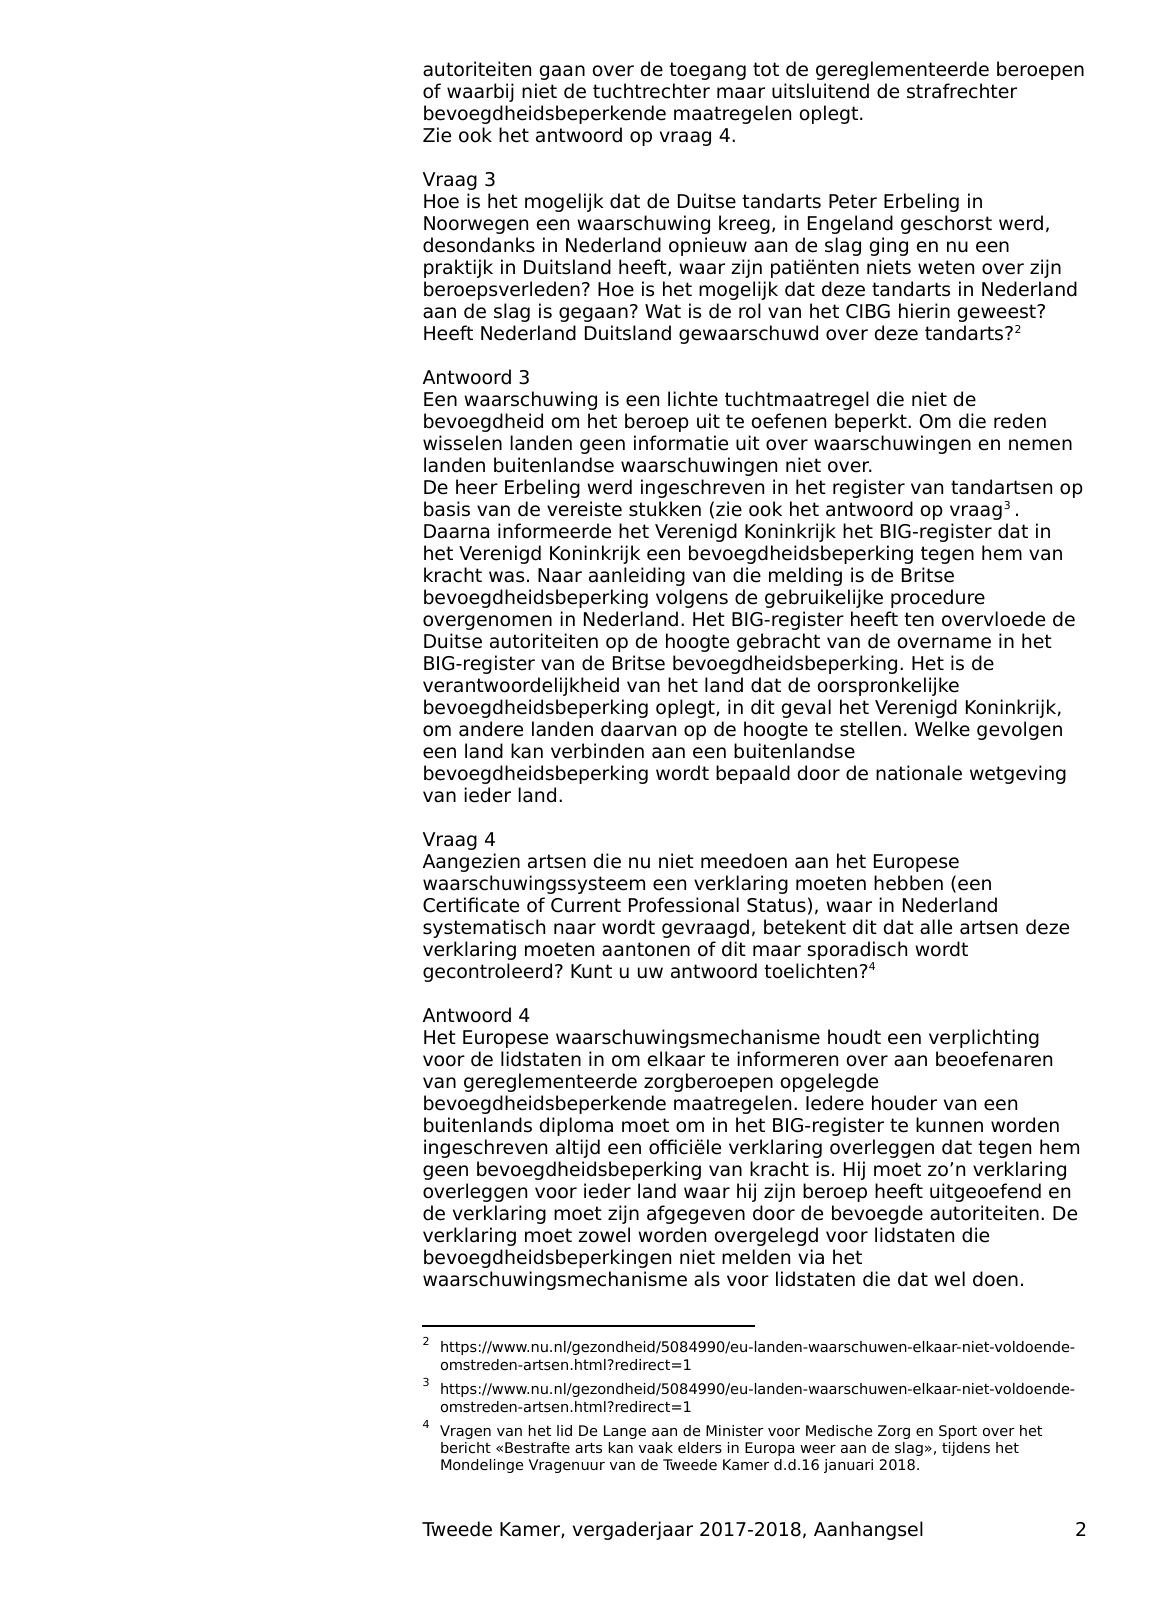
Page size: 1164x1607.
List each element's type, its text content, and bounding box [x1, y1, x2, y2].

text Zie ook het antwoord op vraag 4. [422, 125, 1087, 147]
text Antwoord 3 [422, 367, 1087, 389]
text Vragen van het lid De Lange aan de Minister voor Medische Zorg en Sport over het bericht «Bestrafte arts kan vaak elders in Europa weer aan de slag», tijdens het Mondelinge Vragenuur van de Tweede Kamer d.d.16 januari 2018. [422, 1418, 1087, 1474]
text https://www.nu.nl/gezondheid/5084990/eu-landen-waarschuwen-elkaar-niet-voldoende-omstreden-artsen.html?redirect=1 [422, 1335, 1087, 1374]
text autoriteiten gaan over de toegang tot de gereglementeerde beroepen of waarbij niet de tuchtrechter maar uitsluitend de strafrechter bevoegdheidsbeperkende maatregelen oplegt. [422, 59, 1087, 125]
text Vraag 3 [422, 169, 1087, 191]
text Hoe is het mogelijk dat de Duitse tandarts Peter Erbeling in Noorwegen een waarschuwing kreeg, in Engeland geschorst werd, desondanks in Nederland opnieuw aan de slag ging en nu een praktijk in Duitsland heeft, waar zijn patiënten niets weten over zijn beroepsverleden? Hoe is het mogelijk dat deze tandarts in Nederland aan de slag is gegaan? Wat is de rol van het CIBG hierin geweest? Heeft Nederland Duitsland gewaarschuwd over deze tandarts? [422, 191, 1087, 345]
text Aangezien artsen die nu niet meedoen aan het Europese waarschuwingssysteem een verklaring moeten hebben (een Certificate of Current Professional Status), waar in Nederland systematisch naar wordt gevraagd, betekent dit dat alle artsen deze verklaring moeten aantonen of dit maar sporadisch wordt gecontroleerd? Kunt u uw antwoord toelichten? [422, 851, 1087, 983]
text Vraag 4 [422, 829, 1087, 851]
text Antwoord 4 [422, 1005, 1087, 1027]
text De heer Erbeling werd ingeschreven in het register van tandartsen op basis van de vereiste stukken (zie ook het antwoord op vraag. Daarna informeerde het Verenigd Koninkrijk het BIG-register dat in het Verenigd Koninkrijk een bevoegdheidsbeperking tegen hem van kracht was. Naar aanleiding van die melding is de Britse bevoegdheidsbeperking volgens de gebruikelijke procedure overgenomen in Nederland. Het BIG-register heeft ten overvloede de Duitse autoriteiten op de hoogte gebracht van de overname in het BIG-register van de Britse bevoegdheidsbeperking. Het is de verantwoordelijkheid van het land dat de oorspronkelijke bevoegdheidsbeperking oplegt, in dit geval het Verenigd Koninkrijk, om andere landen daarvan op de hoogte te stellen. Welke gevolgen een land kan verbinden aan een buitenlandse bevoegdheidsbeperking wordt bepaald door de nationale wetgeving van ieder land. [422, 477, 1087, 807]
text Een waarschuwing is een lichte tuchtmaatregel die niet de bevoegdheid om het beroep uit te oefenen beperkt. Om die reden wisselen landen geen informatie uit over waarschuwingen en nemen landen buitenlandse waarschuwingen niet over. [422, 389, 1087, 477]
text https://www.nu.nl/gezondheid/5084990/eu-landen-waarschuwen-elkaar-niet-voldoende-omstreden-artsen.html?redirect=1 [422, 1377, 1087, 1416]
text Het Europese waarschuwingsmechanisme houdt een verplichting voor de lidstaten in om elkaar te informeren over aan beoefenaren van gereglementeerde zorgberoepen opgelegde bevoegdheidsbeperkende maatregelen. Iedere houder van een buitenlands diploma moet om in het BIG-register te kunnen worden ingeschreven altijd een officiële verklaring overleggen dat tegen hem geen bevoegdheidsbeperking van kracht is. Hij moet zo’n verklaring overleggen voor ieder land waar hij zijn beroep heeft uitgeoefend en de verklaring moet zijn afgegeven door de bevoegde autoriteiten. De verklaring moet zowel worden overgelegd voor lidstaten die bevoegdheidsbeperkingen niet melden via het waarschuwingsmechanisme als voor lidstaten die dat wel doen. [422, 1027, 1087, 1291]
